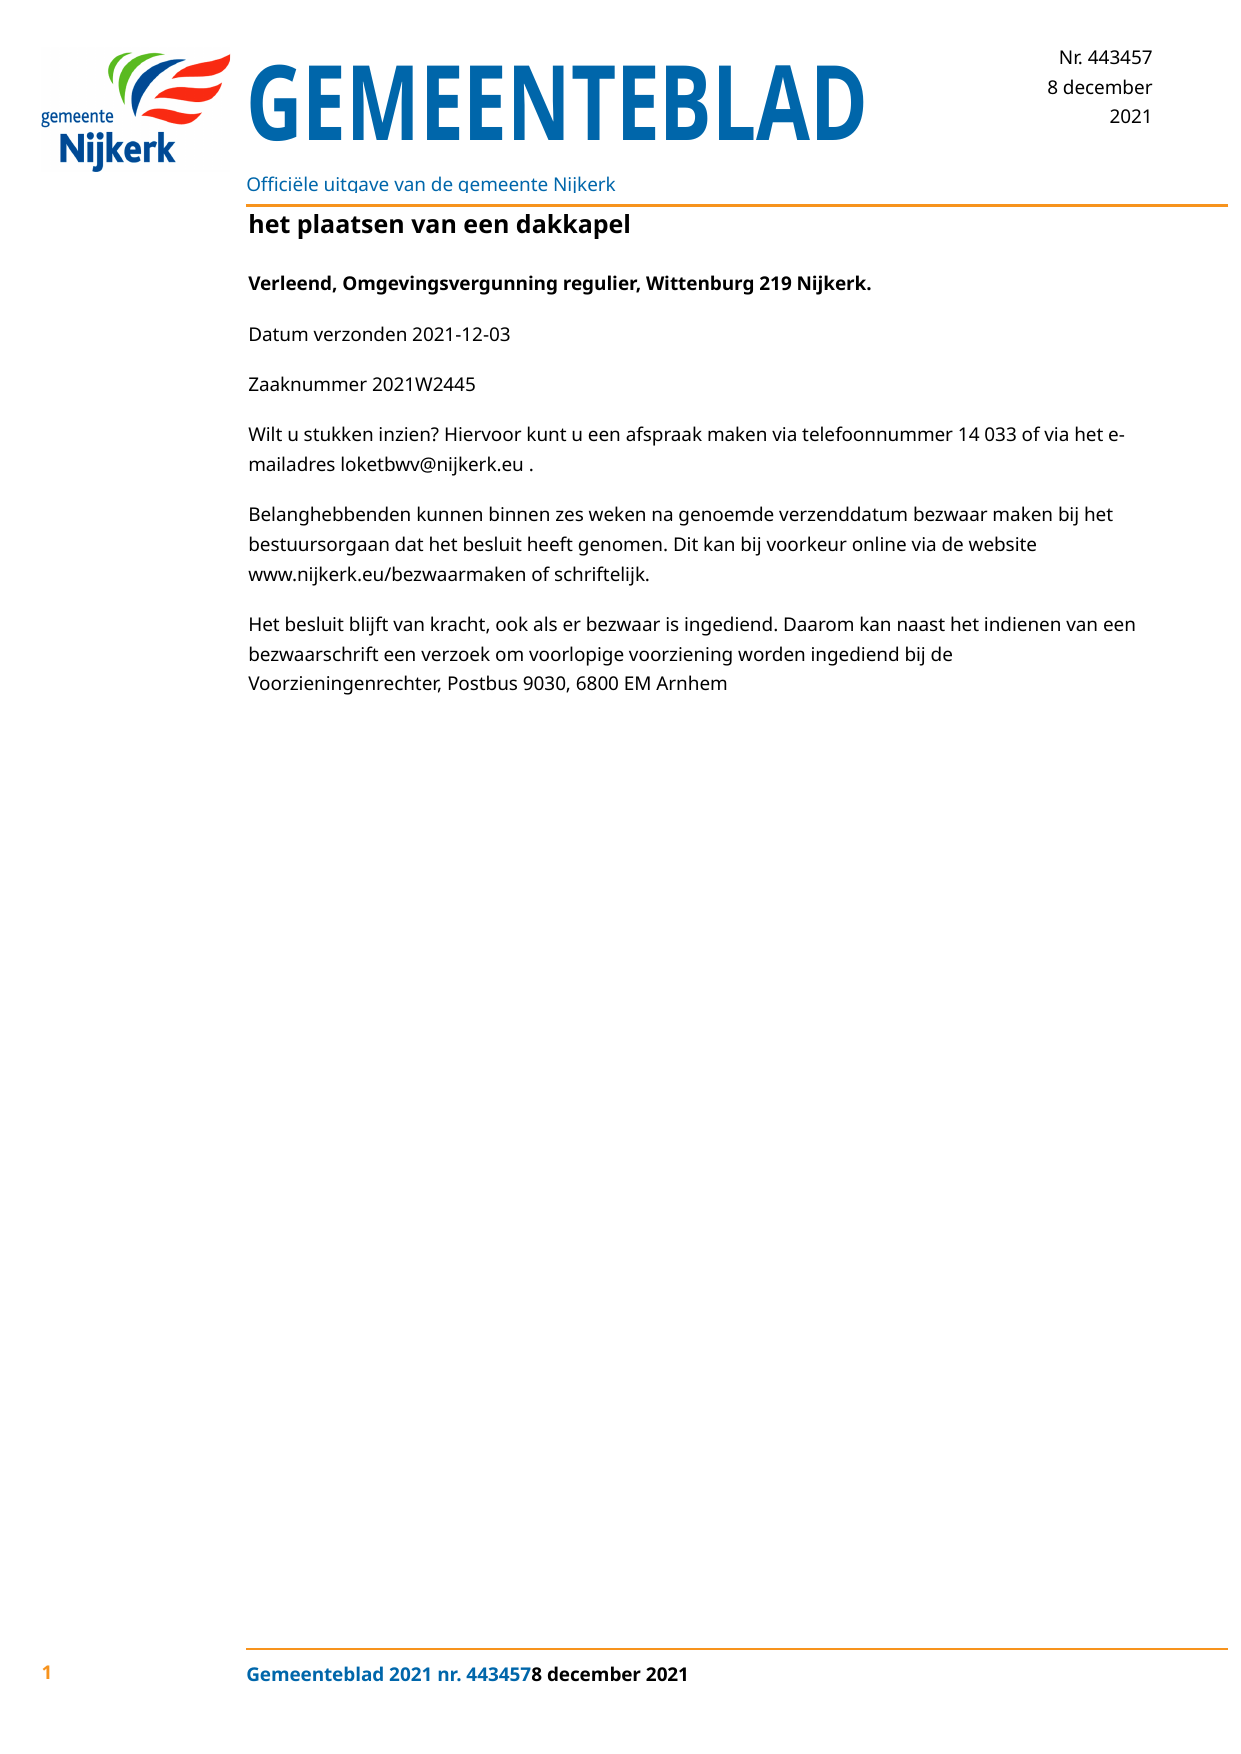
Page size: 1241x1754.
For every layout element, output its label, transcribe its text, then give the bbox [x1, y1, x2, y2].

text Verleend, Omgevingsvergunning regulier, Wittenburg 219 Nijkerk. [248, 270, 1152, 296]
picture [41, 47, 231, 172]
text Wilt u stukken inzien? Hiervoor kunt u een afspraak maken via telefoonnummer 14 033 of via het e-mailadres loketbwv@nijkerk.eu . [248, 422, 1152, 477]
text Datum verzonden 2021-12-03 [248, 321, 1152, 346]
text Het besluit blijft van kracht, ook als er bezwaar is ingediend. Daarom kan naast het indienen van een bezwaarschrift een verzoek om voorlopige voorziening worden ingediend bij de Voorzieningenrechter, Postbus 9030, 6800 EM Arnhem [248, 611, 1152, 696]
text Zaaknummer 2021W2445 [248, 371, 1152, 397]
text het plaatsen van een dakkapel [248, 207, 1152, 241]
text Belanghebbenden kunnen binnen zes weken na genoemde verzenddatum bezwaar maken bij het bestuursorgaan dat het besluit heeft genomen. Dit kan bij voorkeur online via de website www.nijkerk.eu/bezwaarmaken of schriftelijk. [248, 502, 1152, 586]
